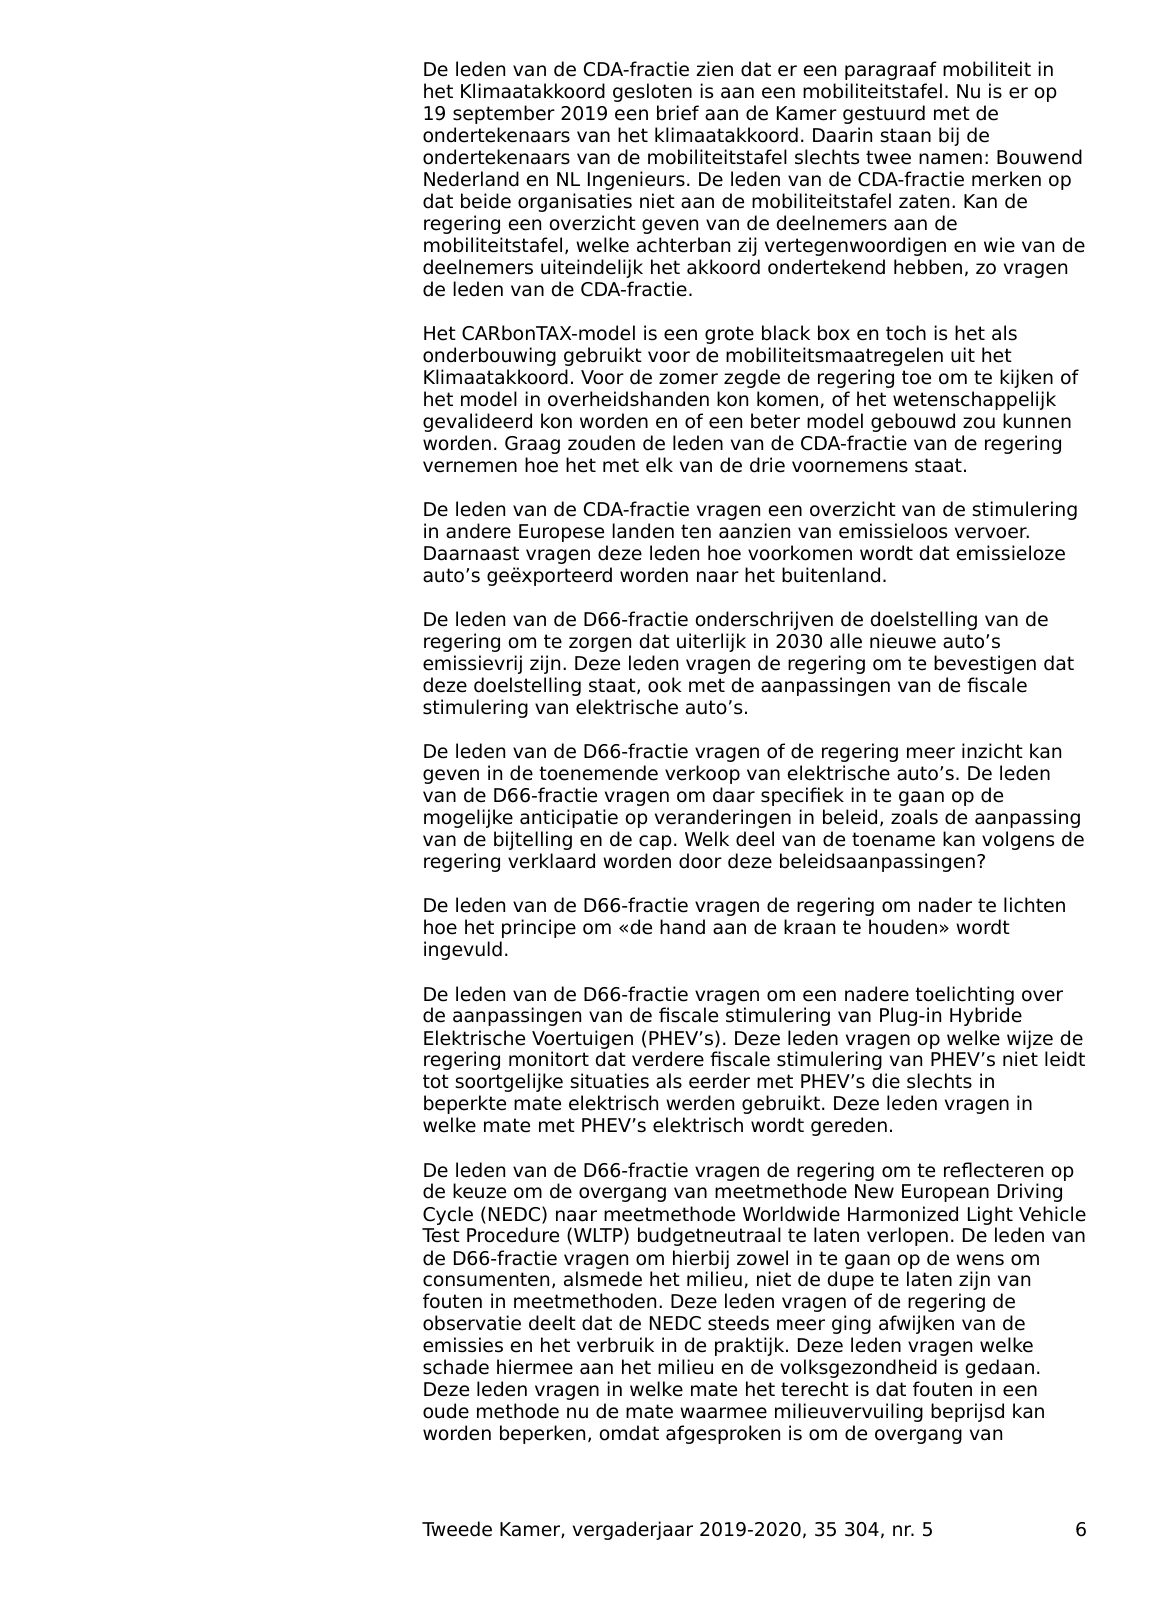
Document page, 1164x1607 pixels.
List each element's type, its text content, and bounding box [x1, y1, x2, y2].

text Het CARbonTAX-model is een grote black box en toch is het als onderbouwing gebruikt voor de mobiliteitsmaatregelen uit het Klimaatakkoord. Voor de zomer zegde de regering toe om te kijken of het model in overheidshanden kon komen, of het wetenschappelijk gevalideerd kon worden en of een beter model gebouwd zou kunnen worden. Graag zouden de leden van de CDA-fractie van de regering vernemen hoe het met elk van de drie voornemens staat. [422, 323, 1087, 477]
text De leden van de D66-fractie vragen of de regering meer inzicht kan geven in de toenemende verkoop van elektrische auto’s. De leden van de D66-fractie vragen om daar specifiek in te gaan op de mogelijke anticipatie op veranderingen in beleid, zoals de aanpassing van de bijtelling en de cap. Welk deel van de toename kan volgens de regering verklaard worden door deze beleidsaanpassingen? [422, 741, 1087, 873]
text De leden van de D66-fractie vragen de regering om te reflecteren op de keuze om de overgang van meetmethode New European Driving Cycle (NEDC) naar meetmethode Worldwide Harmonized Light Vehicle Test Procedure (WLTP) budgetneutraal te laten verlopen. De leden van de D66-fractie vragen om hierbij zowel in te gaan op de wens om consumenten, alsmede het milieu, niet de dupe te laten zijn van fouten in meetmethoden. Deze leden vragen of de regering de observatie deelt dat de NEDC steeds meer ging afwijken van de emissies en het verbruik in de praktijk. Deze leden vragen welke schade hiermee aan het milieu en de volksgezondheid is gedaan. Deze leden vragen in welke mate het terecht is dat fouten in een oude methode nu de mate waarmee milieuvervuiling beprijsd kan worden beperken, omdat afgesproken is om de overgang van [422, 1159, 1087, 1445]
text De leden van de D66-fractie onderschrijven de doelstelling van de regering om te zorgen dat uiterlijk in 2030 alle nieuwe auto’s emissievrij zijn. Deze leden vragen de regering om te bevestigen dat deze doelstelling staat, ook met de aanpassingen van de fiscale stimulering van elektrische auto’s. [422, 609, 1087, 719]
text De leden van de CDA-fractie zien dat er een paragraaf mobiliteit in het Klimaatakkoord gesloten is aan een mobiliteitstafel. Nu is er op 19 september 2019 een brief aan de Kamer gestuurd met de ondertekenaars van het klimaatakkoord. Daarin staan bij de ondertekenaars van de mobiliteitstafel slechts twee namen: Bouwend Nederland en NL Ingenieurs. De leden van de CDA-fractie merken op dat beide organisaties niet aan de mobiliteitstafel zaten. Kan de regering een overzicht geven van de deelnemers aan de mobiliteitstafel, welke achterban zij vertegenwoordigen en wie van de deelnemers uiteindelijk het akkoord ondertekend hebben, zo vragen de leden van de CDA-fractie. [422, 59, 1087, 301]
text De leden van de CDA-fractie vragen een overzicht van de stimulering in andere Europese landen ten aanzien van emissieloos vervoer. Daarnaast vragen deze leden hoe voorkomen wordt dat emissieloze auto’s geëxporteerd worden naar het buitenland. [422, 499, 1087, 587]
text De leden van de D66-fractie vragen de regering om nader te lichten hoe het principe om «de hand aan de kraan te houden» wordt ingevuld. [422, 895, 1087, 961]
text De leden van de D66-fractie vragen om een nadere toelichting over de aanpassingen van de fiscale stimulering van Plug-in Hybride Elektrische Voertuigen (PHEV’s). Deze leden vragen op welke wijze de regering monitort dat verdere fiscale stimulering van PHEV’s niet leidt tot soortgelijke situaties als eerder met PHEV’s die slechts in beperkte mate elektrisch werden gebruikt. Deze leden vragen in welke mate met PHEV’s elektrisch wordt gereden. [422, 983, 1087, 1137]
